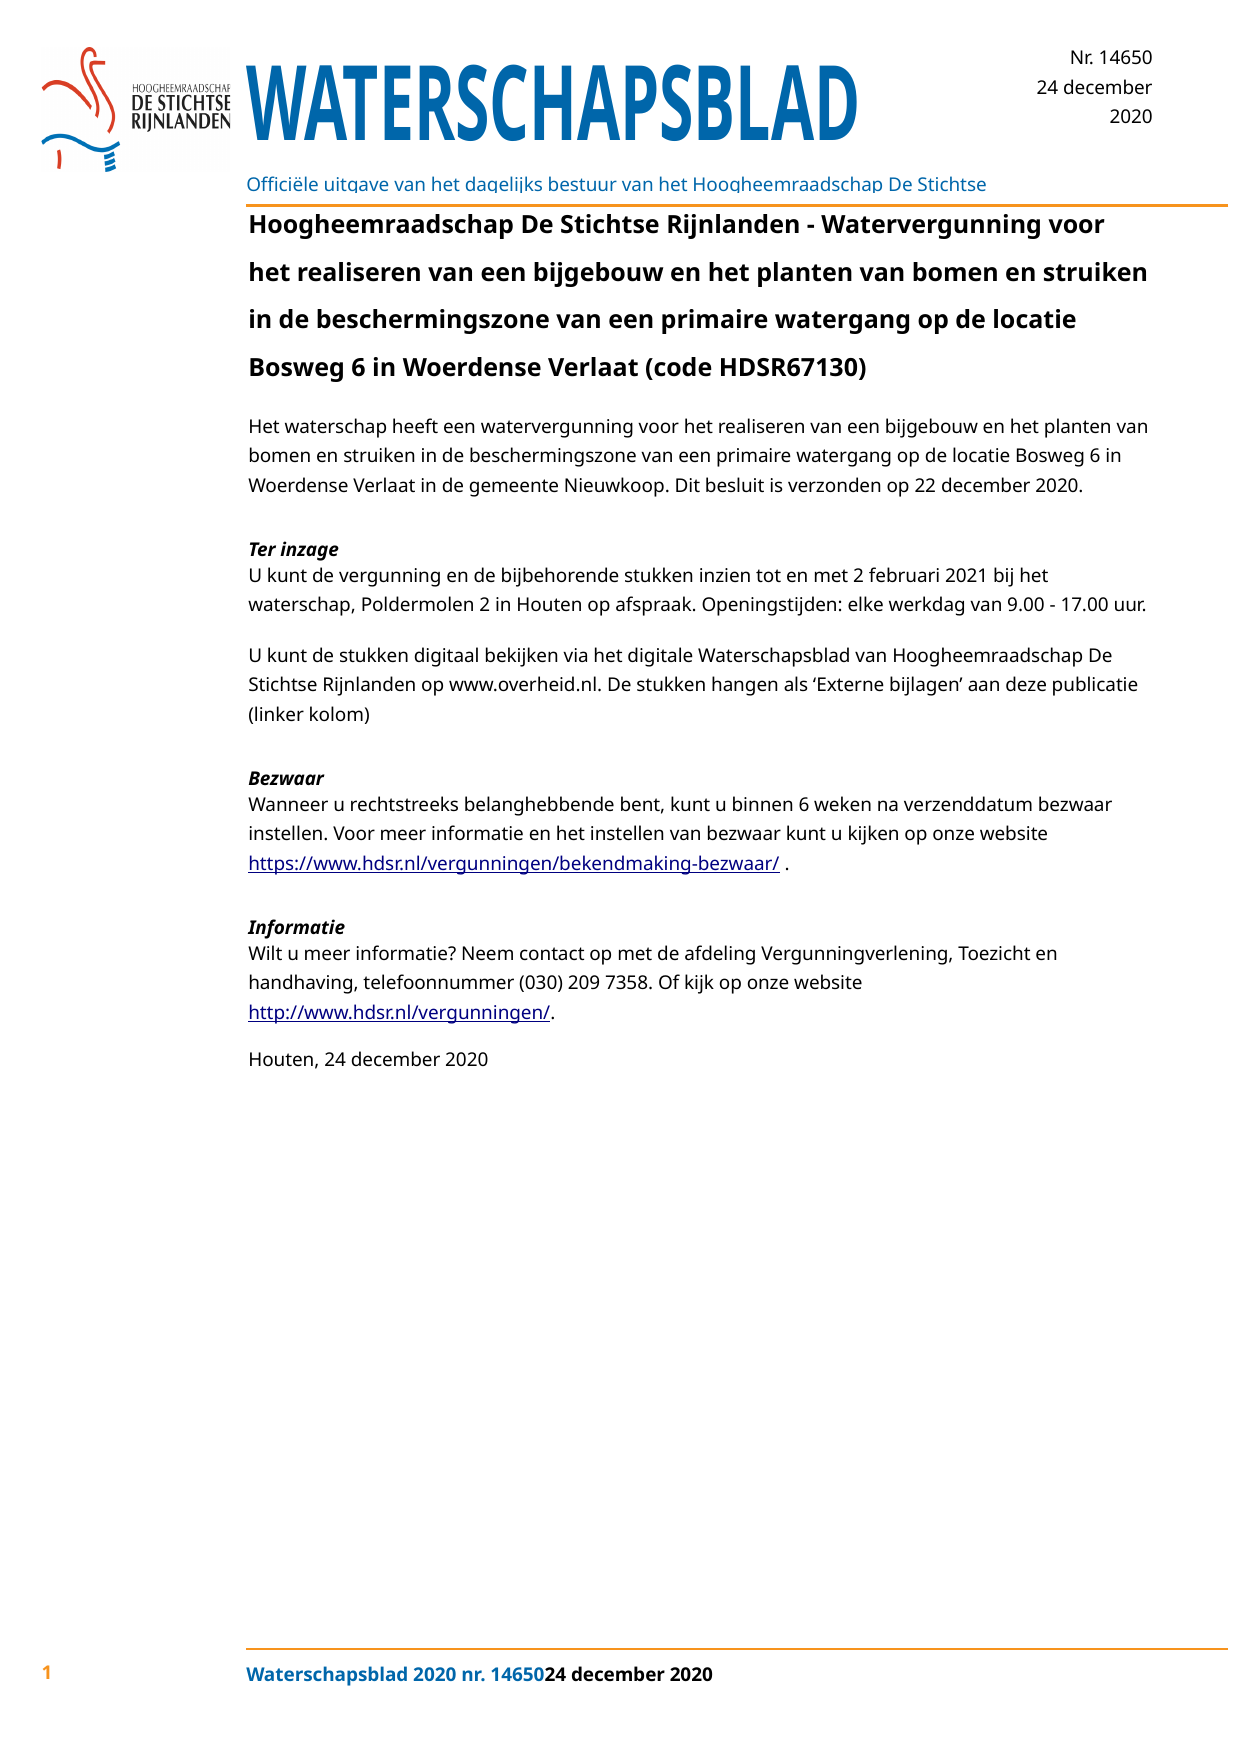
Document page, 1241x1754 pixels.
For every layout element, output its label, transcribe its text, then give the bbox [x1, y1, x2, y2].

text Bezwaar [248, 765, 1152, 791]
text Wilt u meer informatie? Neem contact op met de afdeling Vergunningverlening, Toezicht en handhaving, telefoonnummer (030) 209 7358. Of kijk op onze website http://www.hdsr.nl/vergunningen/. [248, 940, 1152, 1024]
text Ter inzage [248, 536, 1152, 562]
text Houten, 24 december 2020 [248, 1047, 1152, 1072]
text U kunt de vergunning en de bijbehorende stukken inzien tot en met 2 februari 2021 bij het waterschap, Poldermolen 2 in Houten op afspraak. Openingstijden: elke werkdag van 9.00 - 17.00 uur. [248, 562, 1152, 617]
text Informatie [248, 914, 1152, 940]
text U kunt de stukken digitaal bekijken via het digitale Waterschapsblad van Hoogheemraadschap De Stichtse Rijnlanden op www.overheid.nl. De stukken hangen als ‘Externe bijlagen’ aan deze publicatie (linker kolom) [248, 642, 1152, 727]
picture [41, 47, 231, 172]
text Het waterschap heeft een watervergunning voor het realiseren van een bijgebouw en het planten van bomen en struiken in de beschermingszone van een primaire watergang op de locatie Bosweg 6 in Woerdense Verlaat in de gemeente Nieuwkoop. Dit besluit is verzonden op 22 december 2020. [248, 413, 1152, 498]
text Wanneer u rechtstreeks belanghebbende bent, kunt u binnen 6 weken na verzenddatum bezwaar instellen. Voor meer informatie en het instellen van bezwaar kunt u kijken op onze website https://www.hdsr.nl/vergunningen/bekendmaking-bezwaar/ . [248, 791, 1152, 876]
text Hoogheemraadschap De Stichtse Rijnlanden - Watervergunning voor het realiseren van een bijgebouw en het planten van bomen en struiken in de beschermingszone van een primaire watergang op de locatie Bosweg 6 in Woerdense Verlaat (code HDSR67130) [248, 207, 1152, 384]
